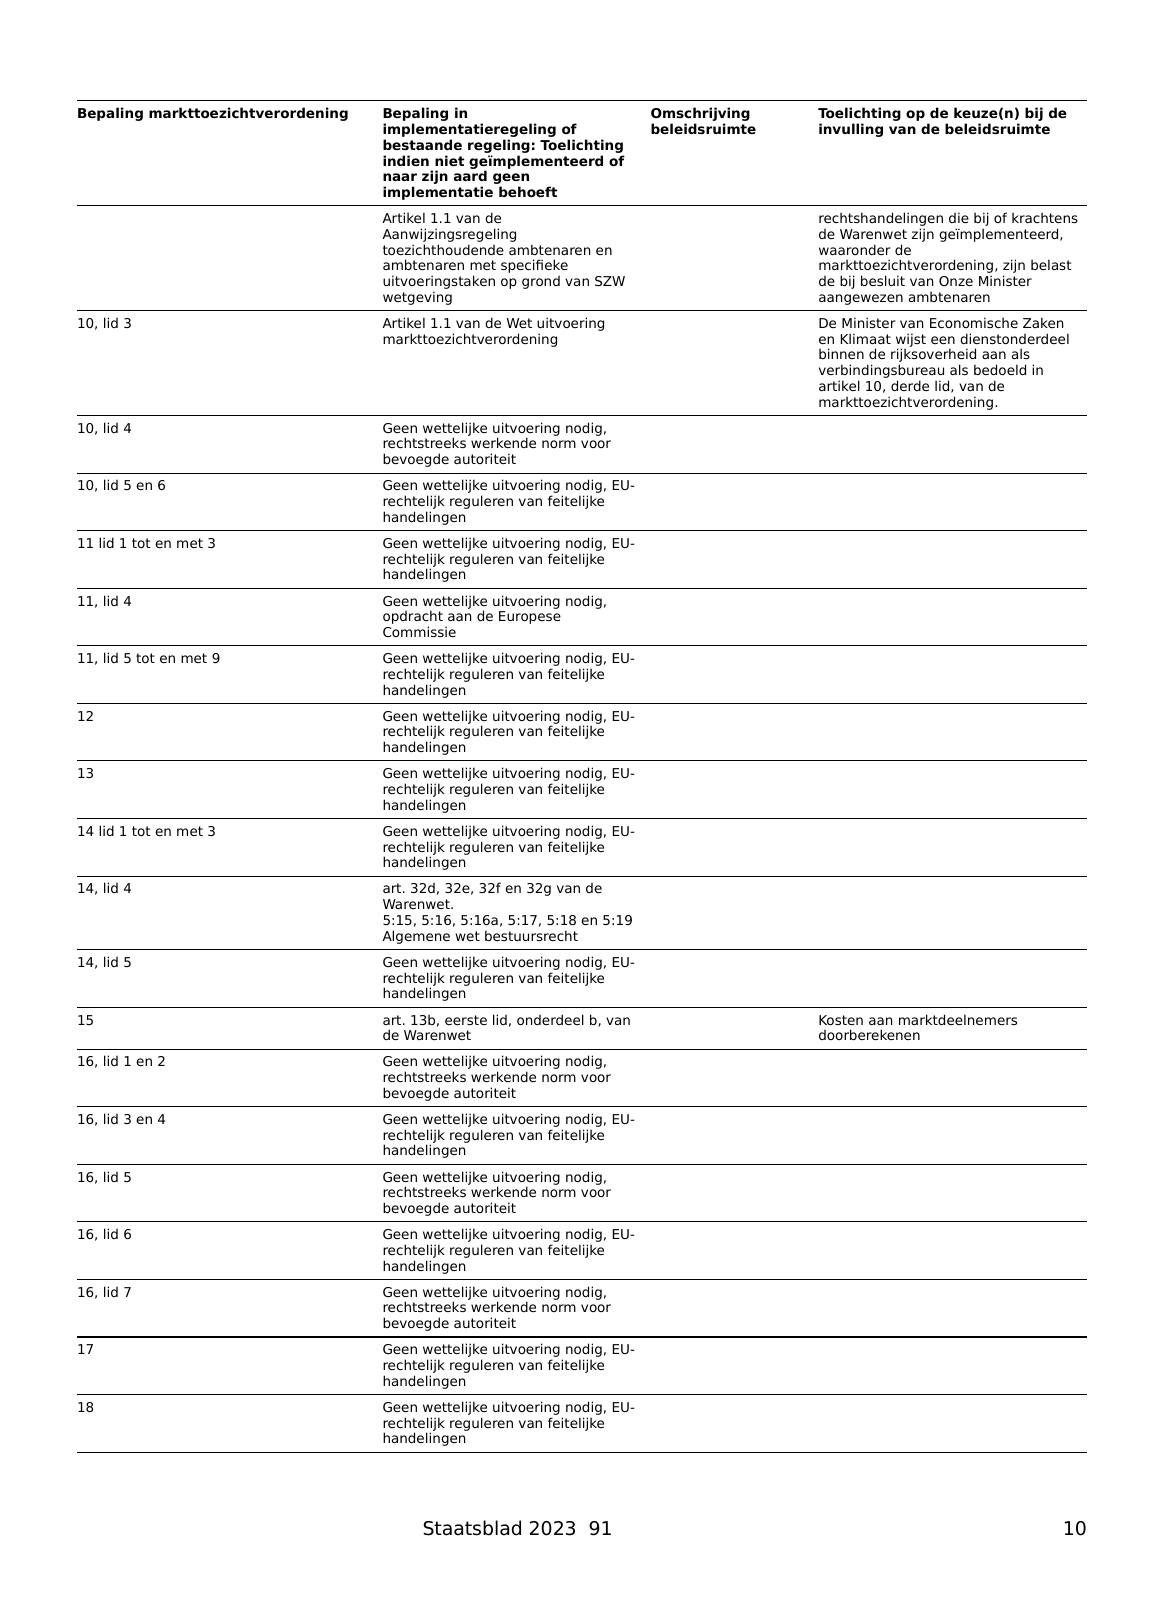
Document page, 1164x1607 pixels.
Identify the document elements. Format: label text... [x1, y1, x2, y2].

table_cell [812, 1107, 1087, 1164]
table_cell 14 lid 1 tot en met 3 [77, 819, 376, 876]
table_cell Artikel 1.1 van de Aanwijzingsregeling toezichthoudende ambtenaren en ambtenaren met specifieke uitvoeringstaken op grond van SZW wetgeving [376, 206, 644, 310]
table_cell [645, 704, 812, 760]
table_cell Geen wettelijke uitvoering nodig, EU-rechtelijk reguleren van feitelijke handelingen [376, 1107, 644, 1164]
table_cell [812, 646, 1087, 703]
table_cell Kosten aan marktdeelnemers doorberekenen [812, 1008, 1087, 1048]
table_header Toelichting op de keuze(n) bij de invulling van de beleidsruimte [812, 101, 1087, 205]
table_cell 13 [77, 761, 376, 818]
table_cell [812, 1050, 1087, 1106]
table_cell Geen wettelijke uitvoering nodig, EU-rechtelijk reguleren van feitelijke handelingen [376, 819, 644, 876]
table_cell 10, lid 3 [77, 311, 376, 415]
table_cell 16, lid 3 en 4 [77, 1107, 376, 1164]
table_cell [812, 416, 1087, 472]
table_cell [645, 646, 812, 703]
table_cell [77, 206, 376, 310]
table_cell 17 [77, 1338, 376, 1394]
table_cell art. 13b, eerste lid, onderdeel b, van de Warenwet [376, 1008, 644, 1048]
table_cell 11, lid 5 tot en met 9 [77, 646, 376, 703]
table_cell [812, 950, 1087, 1007]
table_cell [812, 1395, 1087, 1452]
table_cell [812, 474, 1087, 530]
table_header Omschrijving beleidsruimte [645, 101, 812, 205]
table_cell [812, 877, 1087, 949]
table_cell [645, 474, 812, 530]
table_cell Geen wettelijke uitvoering nodig, EU-rechtelijk reguleren van feitelijke handelingen [376, 531, 644, 588]
table_cell Geen wettelijke uitvoering nodig, rechtstreeks werkende norm voor bevoegde autoriteit [376, 1050, 644, 1106]
table_cell Geen wettelijke uitvoering nodig, EU-rechtelijk reguleren van feitelijke handelingen [376, 1338, 644, 1394]
table_cell Geen wettelijke uitvoering nodig, EU-rechtelijk reguleren van feitelijke handelingen [376, 1395, 644, 1452]
table_cell 16, lid 1 en 2 [77, 1050, 376, 1106]
table_cell Geen wettelijke uitvoering nodig, rechtstreeks werkende norm voor bevoegde autoriteit [376, 416, 644, 472]
table_cell [645, 206, 812, 310]
table_cell 14, lid 4 [77, 877, 376, 949]
table_cell [645, 950, 812, 1007]
table_cell rechtshandelingen die bij of krachtens de Warenwet zijn geïmplementeerd, waaronder de markttoezichtverordening, zijn belast de bij besluit van Onze Minister aangewezen ambtenaren [812, 206, 1087, 310]
table_cell 15 [77, 1008, 376, 1048]
table_header Bepaling markttoezichtverordening [77, 101, 376, 205]
table_cell Geen wettelijke uitvoering nodig, opdracht aan de Europese Commissie [376, 589, 644, 645]
table_cell [812, 589, 1087, 645]
table_cell 10, lid 4 [77, 416, 376, 472]
table_cell [645, 819, 812, 876]
table_cell Geen wettelijke uitvoering nodig, EU-rechtelijk reguleren van feitelijke handelingen [376, 646, 644, 703]
table_cell De Minister van Economische Zaken en Klimaat wijst een dienstonderdeel binnen de rijksoverheid aan als verbindingsbureau als bedoeld in artikel 10, derde lid, van de markttoezichtverordening. [812, 311, 1087, 415]
table_cell [812, 819, 1087, 876]
table_cell Geen wettelijke uitvoering nodig, EU-rechtelijk reguleren van feitelijke handelingen [376, 950, 644, 1007]
table_cell 10, lid 5 en 6 [77, 474, 376, 530]
table_cell [645, 589, 812, 645]
table_cell Artikel 1.1 van de Wet uitvoering markttoezichtverordening [376, 311, 644, 415]
table_cell 12 [77, 704, 376, 760]
table_cell 18 [77, 1395, 376, 1452]
table_cell [812, 761, 1087, 818]
table_cell [812, 1280, 1087, 1336]
table_cell [645, 531, 812, 588]
table_cell [645, 1008, 812, 1048]
table_cell [645, 761, 812, 818]
table_cell [812, 1222, 1087, 1279]
table_cell [645, 1107, 812, 1164]
table_cell [645, 311, 812, 415]
table_cell [645, 877, 812, 949]
table_cell [645, 416, 812, 472]
table_cell Geen wettelijke uitvoering nodig, EU-rechtelijk reguleren van feitelijke handelingen [376, 761, 644, 818]
table_cell Geen wettelijke uitvoering nodig, EU-rechtelijk reguleren van feitelijke handelingen [376, 474, 644, 530]
table_cell 16, lid 6 [77, 1222, 376, 1279]
table_cell 11 lid 1 tot en met 3 [77, 531, 376, 588]
table_cell [645, 1338, 812, 1394]
table_cell [645, 1280, 812, 1336]
table_cell 14, lid 5 [77, 950, 376, 1007]
table_cell 11, lid 4 [77, 589, 376, 645]
table_cell [812, 531, 1087, 588]
table_cell 16, lid 5 [77, 1165, 376, 1221]
table_cell 16, lid 7 [77, 1280, 376, 1336]
table_cell art. 32d, 32e, 32f en 32g van de Warenwet. 5:15, 5:16, 5:16a, 5:17, 5:18 en 5:19 Algemene wet bestuursrecht [376, 877, 644, 949]
table_cell Geen wettelijke uitvoering nodig, rechtstreeks werkende norm voor bevoegde autoriteit [376, 1165, 644, 1221]
table_header Bepaling in implementatieregeling of bestaande regeling: Toelichting indien niet geïmplementeerd of naar zijn aard geen implementatie behoeft [376, 101, 644, 205]
table_cell [812, 1338, 1087, 1394]
table_cell [812, 1165, 1087, 1221]
table_cell Geen wettelijke uitvoering nodig, rechtstreeks werkende norm voor bevoegde autoriteit [376, 1280, 644, 1336]
table_cell [645, 1165, 812, 1221]
table_cell [645, 1222, 812, 1279]
table_cell [645, 1395, 812, 1452]
table_cell [645, 1050, 812, 1106]
table_cell Geen wettelijke uitvoering nodig, EU-rechtelijk reguleren van feitelijke handelingen [376, 1222, 644, 1279]
table_cell Geen wettelijke uitvoering nodig, EU-rechtelijk reguleren van feitelijke handelingen [376, 704, 644, 760]
table_cell [812, 704, 1087, 760]
